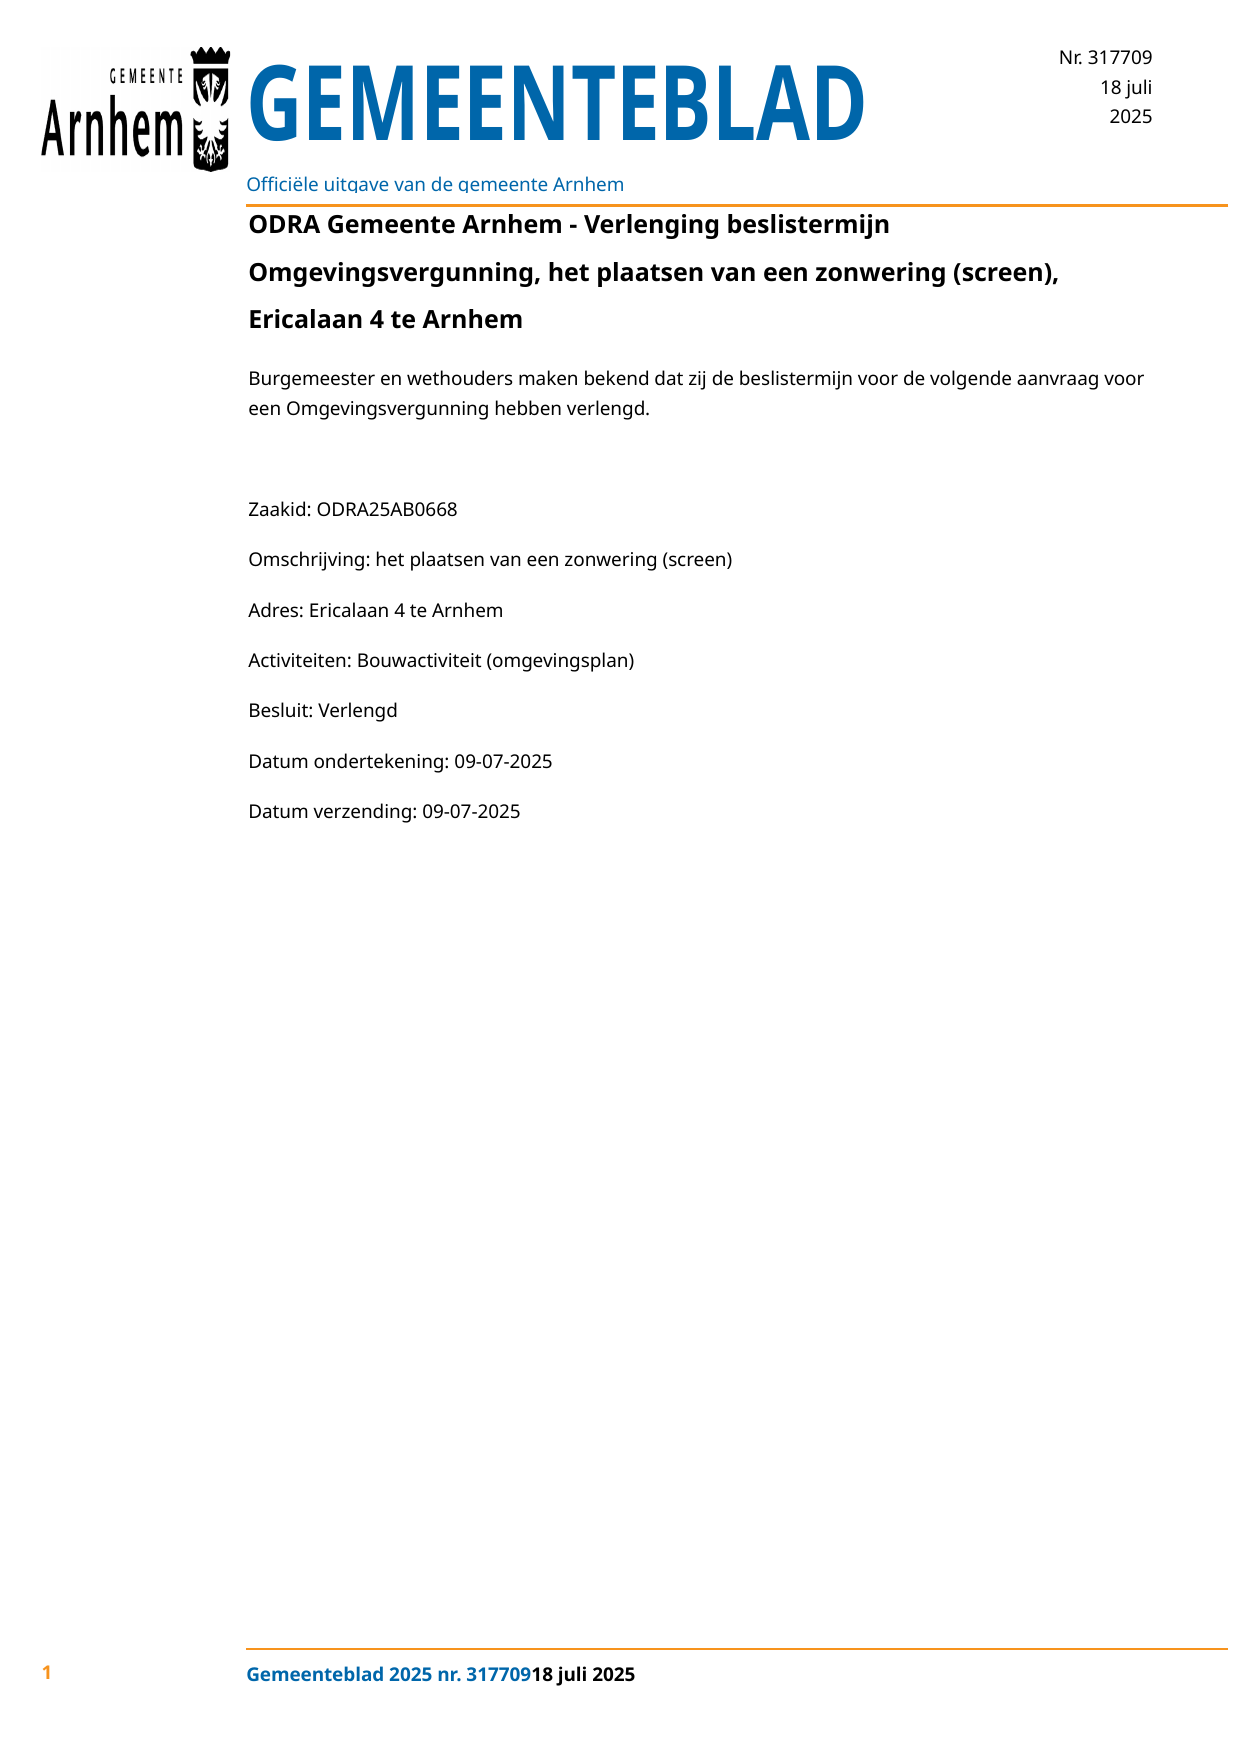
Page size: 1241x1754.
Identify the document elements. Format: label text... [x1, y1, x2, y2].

text Datum verzending: 09-07-2025 [248, 798, 1152, 824]
text ODRA Gemeente Arnhem - Verlenging beslistermijn Omgevingsvergunning, het plaatsen van een zonwering (screen), Ericalaan 4 te Arnhem [248, 207, 1152, 336]
picture [41, 47, 231, 172]
text Activiteiten: Bouwactiviteit (omgevingsplan) [248, 647, 1152, 673]
text Burgemeester en wethouders maken bekend dat zij de beslistermijn voor de volgende aanvraag voor een Omgevingsvergunning hebben verlengd. [248, 366, 1152, 421]
text Omschrijving: het plaatsen van een zonwering (screen) [248, 546, 1152, 572]
text Datum ondertekening: 09-07-2025 [248, 748, 1152, 774]
text Adres: Ericalaan 4 te Arnhem [248, 597, 1152, 622]
text Zaakid: ODRA25AB0668 [248, 496, 1152, 522]
text Besluit: Verlengd [248, 698, 1152, 723]
